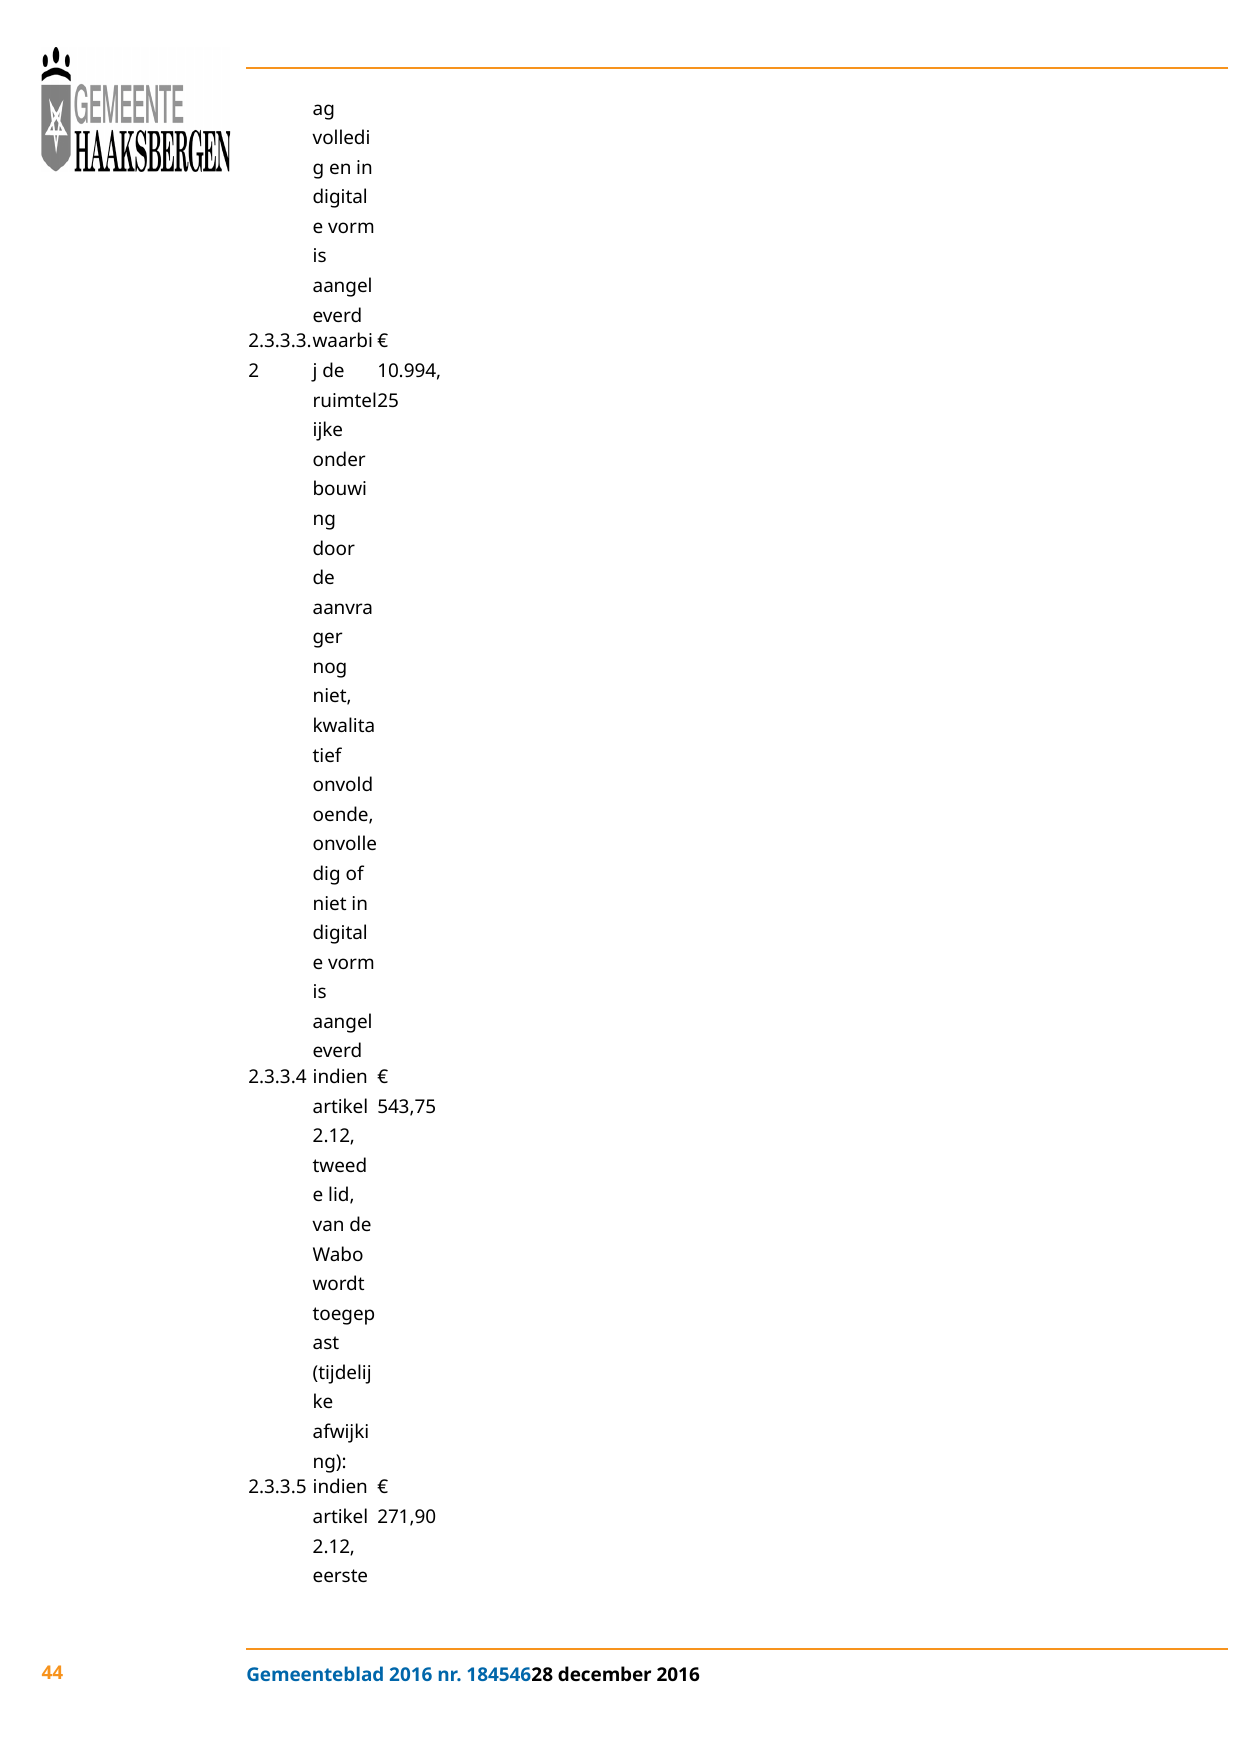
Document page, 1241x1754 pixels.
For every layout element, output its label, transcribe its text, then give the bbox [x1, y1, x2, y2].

table_cell € 271,90 [377, 1474, 442, 1588]
table_cell 2.3.3.4 [248, 1063, 312, 1474]
table_cell € 543,75 [377, 1063, 442, 1474]
table_cell [442, 1063, 506, 1474]
table_cell [442, 1474, 506, 1588]
table_cell indien artikel 2.12, tweede lid, van de Wabo wordt toegepast (tijdelijke afwijking): [313, 1063, 377, 1474]
table_cell 2.3.3.3.2 [248, 328, 312, 1063]
table_cell waarbij de ruimtelijke onderbouwing door de aanvrager nog niet, kwalitatief onvoldoende, onvolledig of niet in digitale vorm is aangeleverd [313, 328, 377, 1063]
picture [41, 47, 231, 172]
table_cell indien artikel 2.12, eerste [313, 1474, 377, 1588]
table_cell [442, 95, 506, 328]
table_cell 2.3.3.5 [248, 1474, 312, 1588]
table_cell ag volledig en in digitale vorm is aangeleverd [313, 95, 377, 328]
table_cell [248, 95, 312, 328]
table_cell € 10.994,25 [377, 328, 442, 1063]
table_cell [377, 95, 442, 328]
table_cell [442, 328, 506, 1063]
